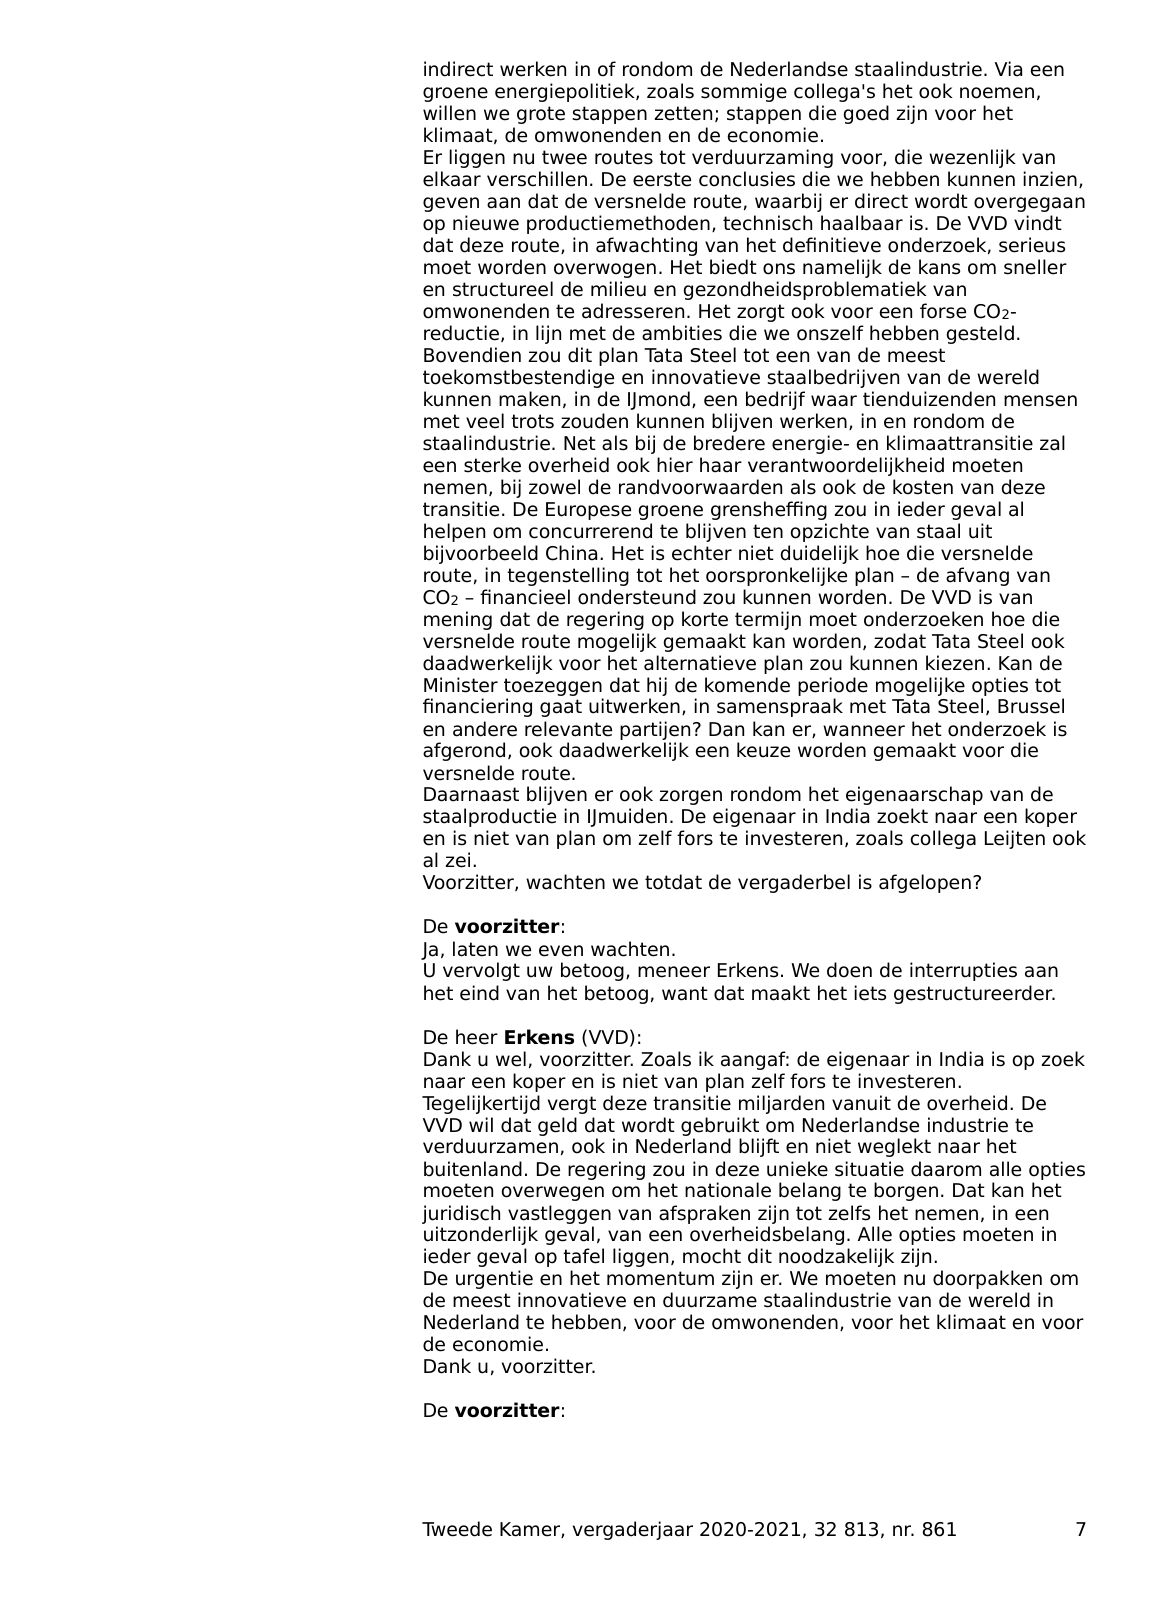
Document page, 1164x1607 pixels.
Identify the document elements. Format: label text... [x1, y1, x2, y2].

text Dank u, voorzitter. [422, 1356, 1087, 1378]
text De urgentie en het momentum zijn er. We moeten nu doorpakken om de meest innovatieve en duurzame staalindustrie van de wereld in Nederland te hebben, voor de omwonenden, voor het klimaat en voor de economie. [422, 1268, 1087, 1356]
text De voorzitter: [422, 1400, 1087, 1422]
text Ja, laten we even wachten. [422, 938, 1087, 960]
text Er liggen nu twee routes tot verduurzaming voor, die wezenlijk van elkaar verschillen. De eerste conclusies die we hebben kunnen inzien, geven aan dat de versnelde route, waarbij er direct wordt overgegaan op nieuwe productiemethoden, technisch haalbaar is. De VVD vindt dat deze route, in afwachting van het definitieve onderzoek, serieus moet worden overwogen. Het biedt ons namelijk de kans om sneller en structureel de milieu en gezondheidsproblematiek van omwonenden te adresseren. Het zorgt ook voor een forse CO2-reductie, in lijn met de ambities die we onszelf hebben gesteld. Bovendien zou dit plan Tata Steel tot een van de meest toekomstbestendige en innovatieve staalbedrijven van de wereld kunnen maken, in de IJmond, een bedrijf waar tienduizenden mensen met veel trots zouden kunnen blijven werken, in en rondom de staalindustrie. Net als bij de bredere energie- en klimaattransitie zal een sterke overheid ook hier haar verantwoordelijkheid moeten nemen, bij zowel de randvoorwaarden als ook de kosten van deze transitie. De Europese groene grensheffing zou in ieder geval al helpen om concurrerend te blijven ten opzichte van staal uit bijvoorbeeld China. Het is echter niet duidelijk hoe die versnelde route, in tegenstelling tot het oorspronkelijke plan – de afvang van CO2 – financieel ondersteund zou kunnen worden. De VVD is van mening dat de regering op korte termijn moet onderzoeken hoe die versnelde route mogelijk gemaakt kan worden, zodat Tata Steel ook daadwerkelijk voor het alternatieve plan zou kunnen kiezen. Kan de Minister toezeggen dat hij de komende periode mogelijke opties tot financiering gaat uitwerken, in samenspraak met Tata Steel, Brussel en andere relevante partijen? Dan kan er, wanneer het onderzoek is afgerond, ook daadwerkelijk een keuze worden gemaakt voor die versnelde route. [422, 147, 1087, 784]
text De voorzitter: [422, 916, 1087, 938]
text Daarnaast blijven er ook zorgen rondom het eigenaarschap van de staalproductie in IJmuiden. De eigenaar in India zoekt naar een koper en is niet van plan om zelf fors te investeren, zoals collega Leijten ook al zei. [422, 784, 1087, 872]
text U vervolgt uw betoog, meneer Erkens. We doen de interrupties aan het eind van het betoog, want dat maakt het iets gestructureerder. [422, 960, 1087, 1004]
text De heer Erkens (VVD): [422, 1027, 1087, 1048]
text Dank u wel, voorzitter. Zoals ik aangaf: de eigenaar in India is op zoek naar een koper en is niet van plan zelf fors te investeren. Tegelijkertijd vergt deze transitie miljarden vanuit de overheid. De VVD wil dat geld dat wordt gebruikt om Nederlandse industrie te verduurzamen, ook in Nederland blijft en niet weglekt naar het buitenland. De regering zou in deze unieke situatie daarom alle opties moeten overwegen om het nationale belang te borgen. Dat kan het juridisch vastleggen van afspraken zijn tot zelfs het nemen, in een uitzonderlijk geval, van een overheidsbelang. Alle opties moeten in ieder geval op tafel liggen, mocht dit noodzakelijk zijn. [422, 1048, 1087, 1268]
text indirect werken in of rondom de Nederlandse staalindustrie. Via een groene energiepolitiek, zoals sommige collega's het ook noemen, willen we grote stappen zetten; stappen die goed zijn voor het klimaat, de omwonenden en de economie. [422, 59, 1087, 147]
text Voorzitter, wachten we totdat de vergaderbel is afgelopen? [422, 872, 1087, 894]
